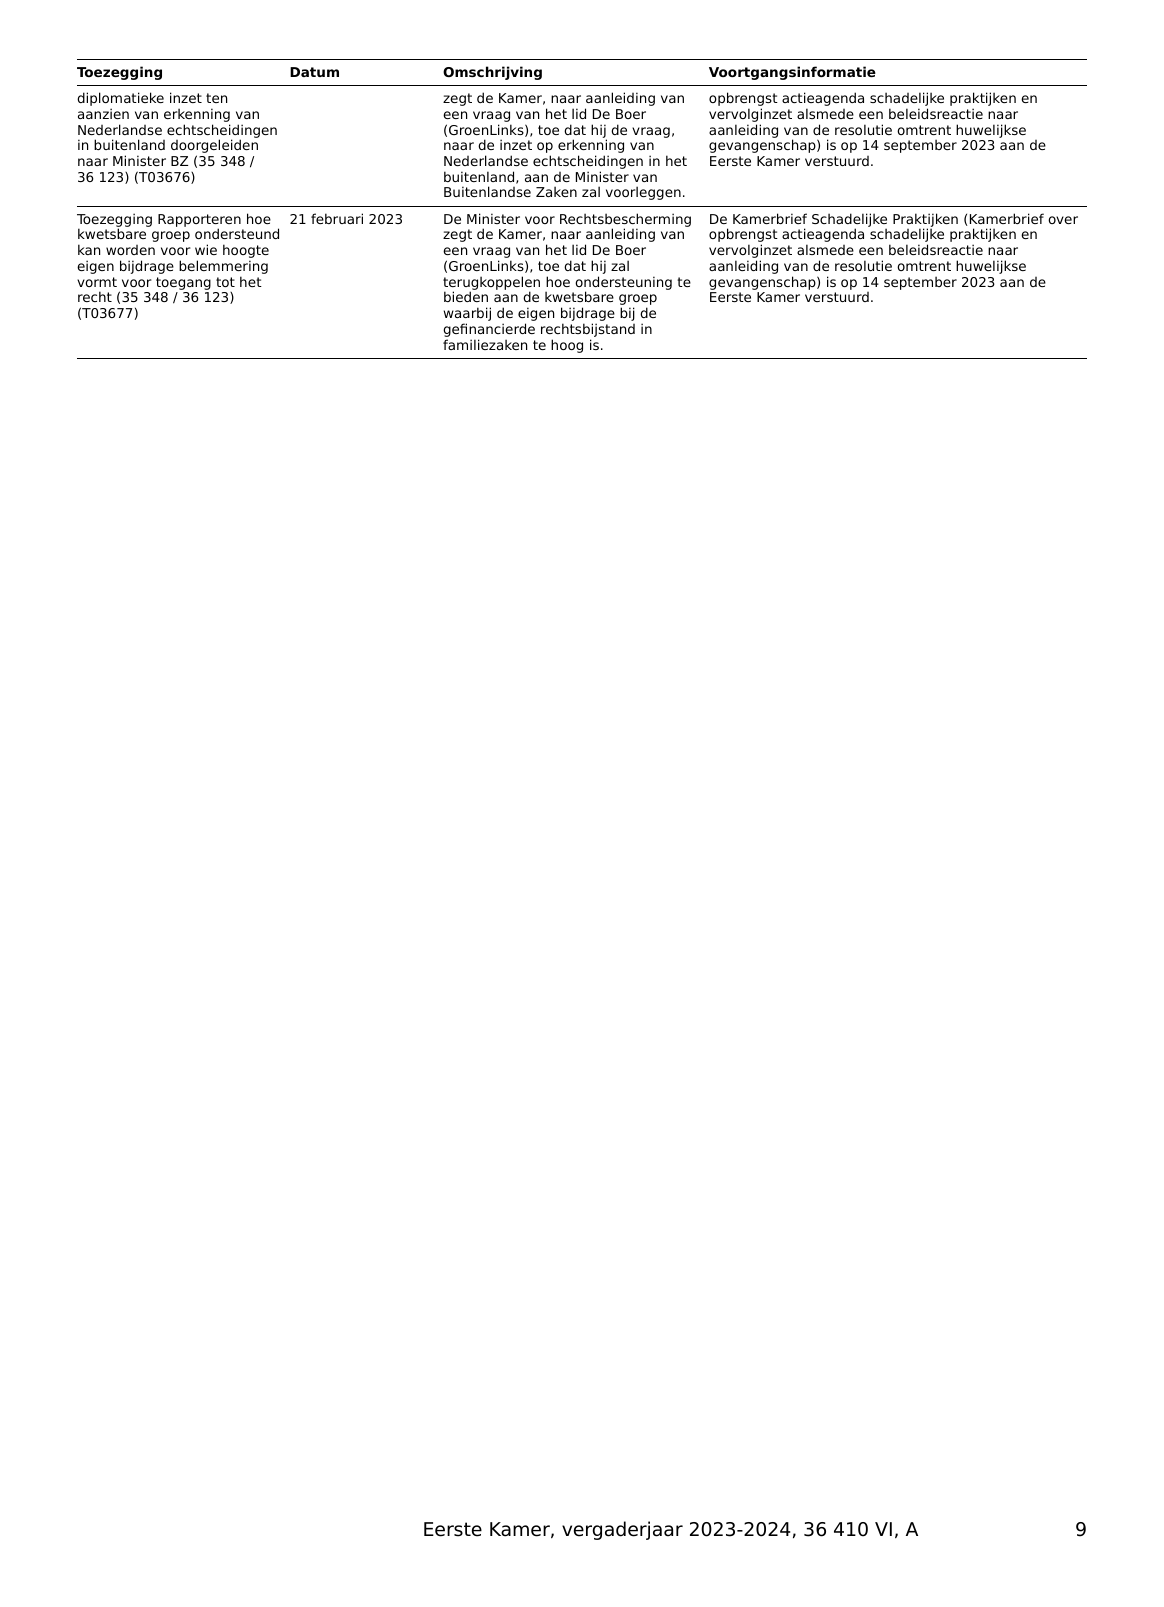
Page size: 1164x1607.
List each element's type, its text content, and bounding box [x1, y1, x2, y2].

table_cell De Minister voor Rechtsbescherming zegt de Kamer, naar aanleiding van een vraag van het lid De Boer (GroenLinks), toe dat hij zal terugkoppelen hoe ondersteuning te bieden aan de kwetsbare groep waarbij de eigen bijdrage bij de gefinancierde rechtsbijstand in familiezaken te hoog is. [437, 207, 703, 358]
table_cell [284, 86, 437, 206]
table_header Toezegging [77, 60, 283, 85]
table_header Datum [284, 60, 437, 85]
table_cell 21 februari 2023 [284, 207, 437, 358]
table_header Voortgangsinformatie [703, 60, 1087, 85]
table_cell zegt de Kamer, naar aanleiding van een vraag van het lid De Boer (GroenLinks), toe dat hij de vraag, naar de inzet op erkenning van Nederlandse echtscheidingen in het buitenland, aan de Minister van Buitenlandse Zaken zal voorleggen. [437, 86, 703, 206]
table_header Omschrijving [437, 60, 703, 85]
table_cell Toezegging Rapporteren hoe kwetsbare groep ondersteund kan worden voor wie hoogte eigen bijdrage belemmering vormt voor toegang tot het recht (35 348 / 36 123) (T03677) [77, 207, 283, 358]
table_cell diplomatieke inzet ten aanzien van erkenning van Nederlandse echtscheidingen in buitenland doorgeleiden naar Minister BZ (35 348 / 36 123) (T03676) [77, 86, 283, 206]
table_cell De Kamerbrief Schadelijke Praktijken (Kamerbrief over opbrengst actieagenda schadelijke praktijken en vervolginzet alsmede een beleidsreactie naar aanleiding van de resolutie omtrent huwelijkse gevangenschap) is op 14 september 2023 aan de Eerste Kamer verstuurd. [703, 207, 1087, 358]
table_cell opbrengst actieagenda schadelijke praktijken en vervolginzet alsmede een beleidsreactie naar aanleiding van de resolutie omtrent huwelijkse gevangenschap) is op 14 september 2023 aan de Eerste Kamer verstuurd. [703, 86, 1087, 206]
